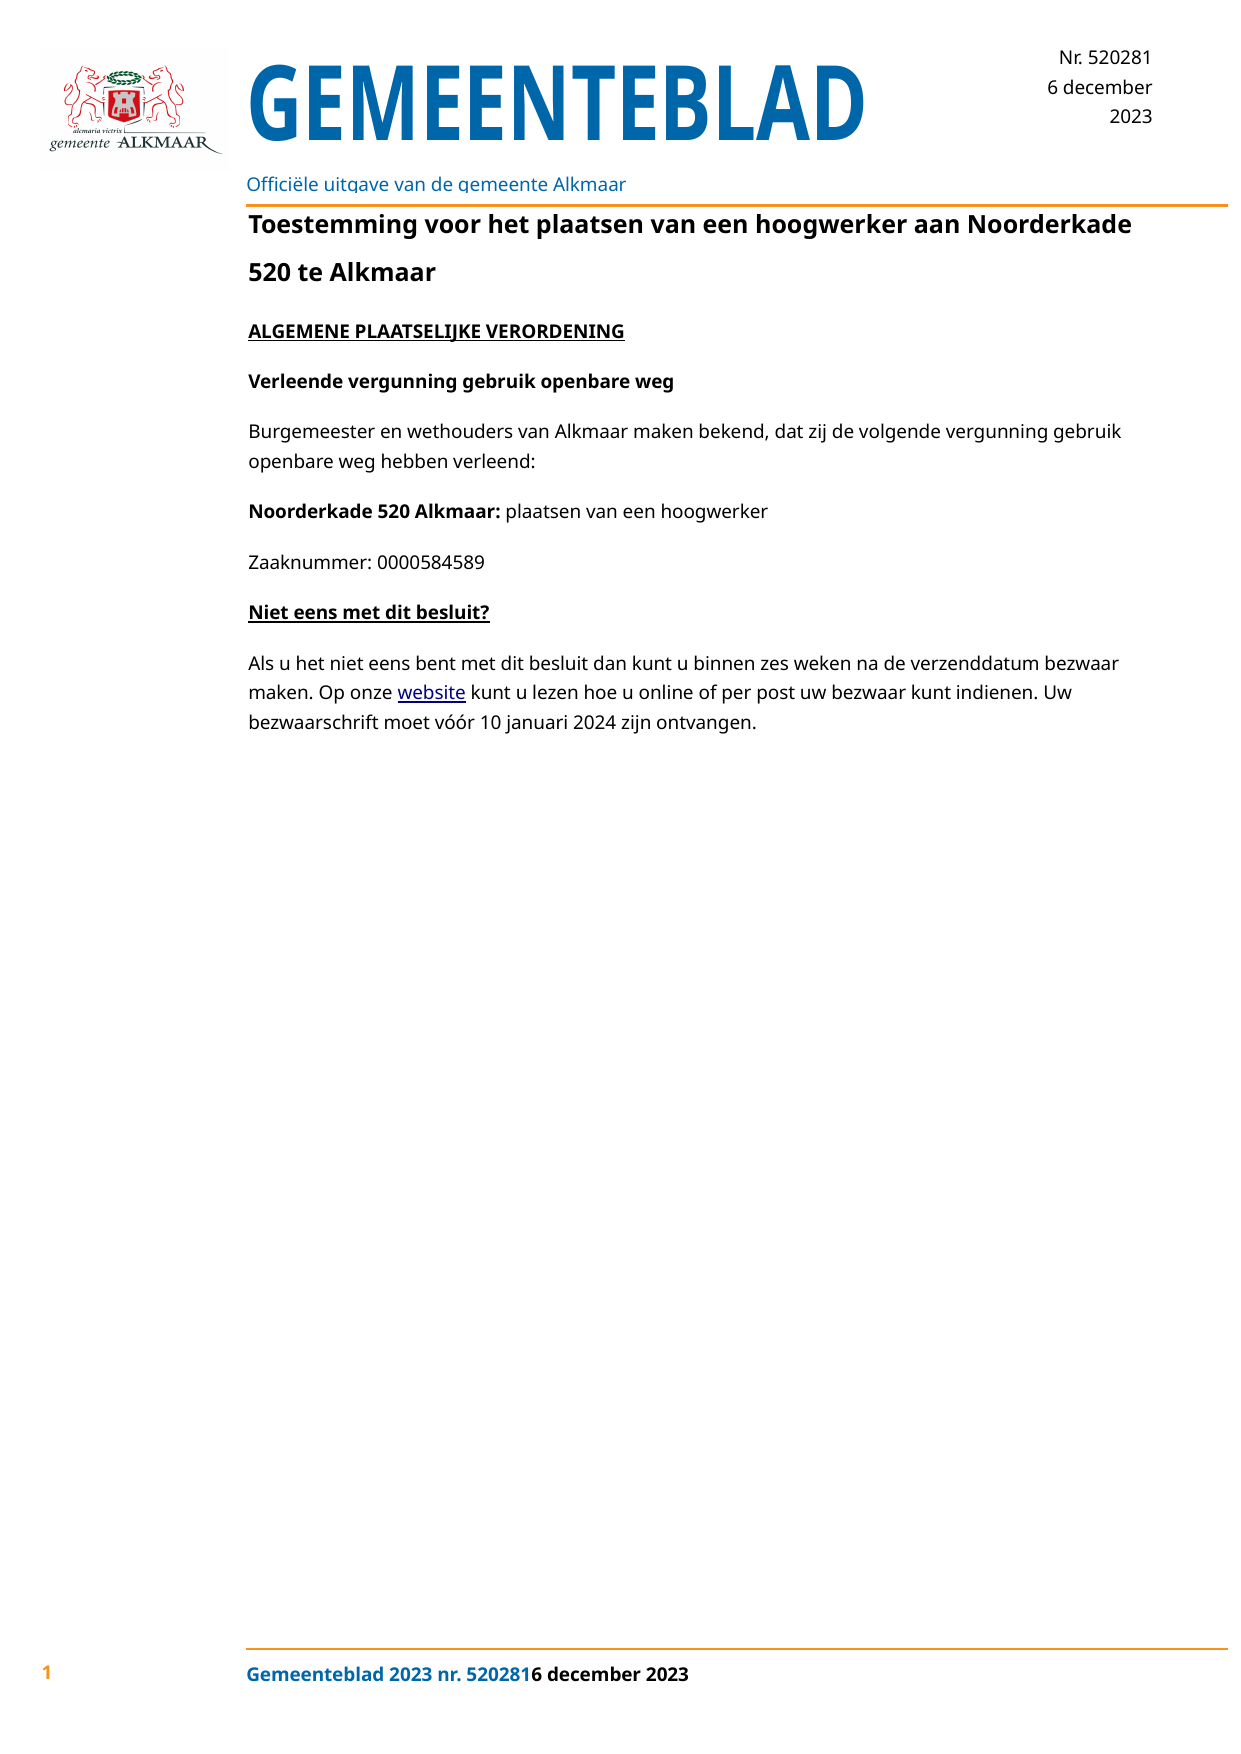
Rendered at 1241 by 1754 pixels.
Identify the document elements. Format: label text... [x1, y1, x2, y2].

picture [41, 47, 231, 172]
text Niet eens met dit besluit? [248, 599, 1152, 625]
text ALGEMENE PLAATSELIJKE VERORDENING [248, 318, 1152, 344]
text Noorderkade 520 Alkmaar: plaatsen van een hoogwerker [248, 499, 1152, 524]
text Toestemming voor het plaatsen van een hoogwerker aan Noorderkade 520 te Alkmaar [248, 207, 1152, 288]
text Burgemeester en wethouders van Alkmaar maken bekend, dat zij de volgende vergunning gebruik openbare weg hebben verleend: [248, 419, 1152, 474]
text Als u het niet eens bent met dit besluit dan kunt u binnen zes weken na de verzenddatum bezwaar maken. Op onze website kunt u lezen hoe u online of per post uw bezwaar kunt indienen. Uw bezwaarschrift moet vóór 10 januari 2024 zijn ontvangen. [248, 650, 1152, 735]
text Zaaknummer: 0000584589 [248, 549, 1152, 575]
text Verleende vergunning gebruik openbare weg [248, 368, 1152, 394]
